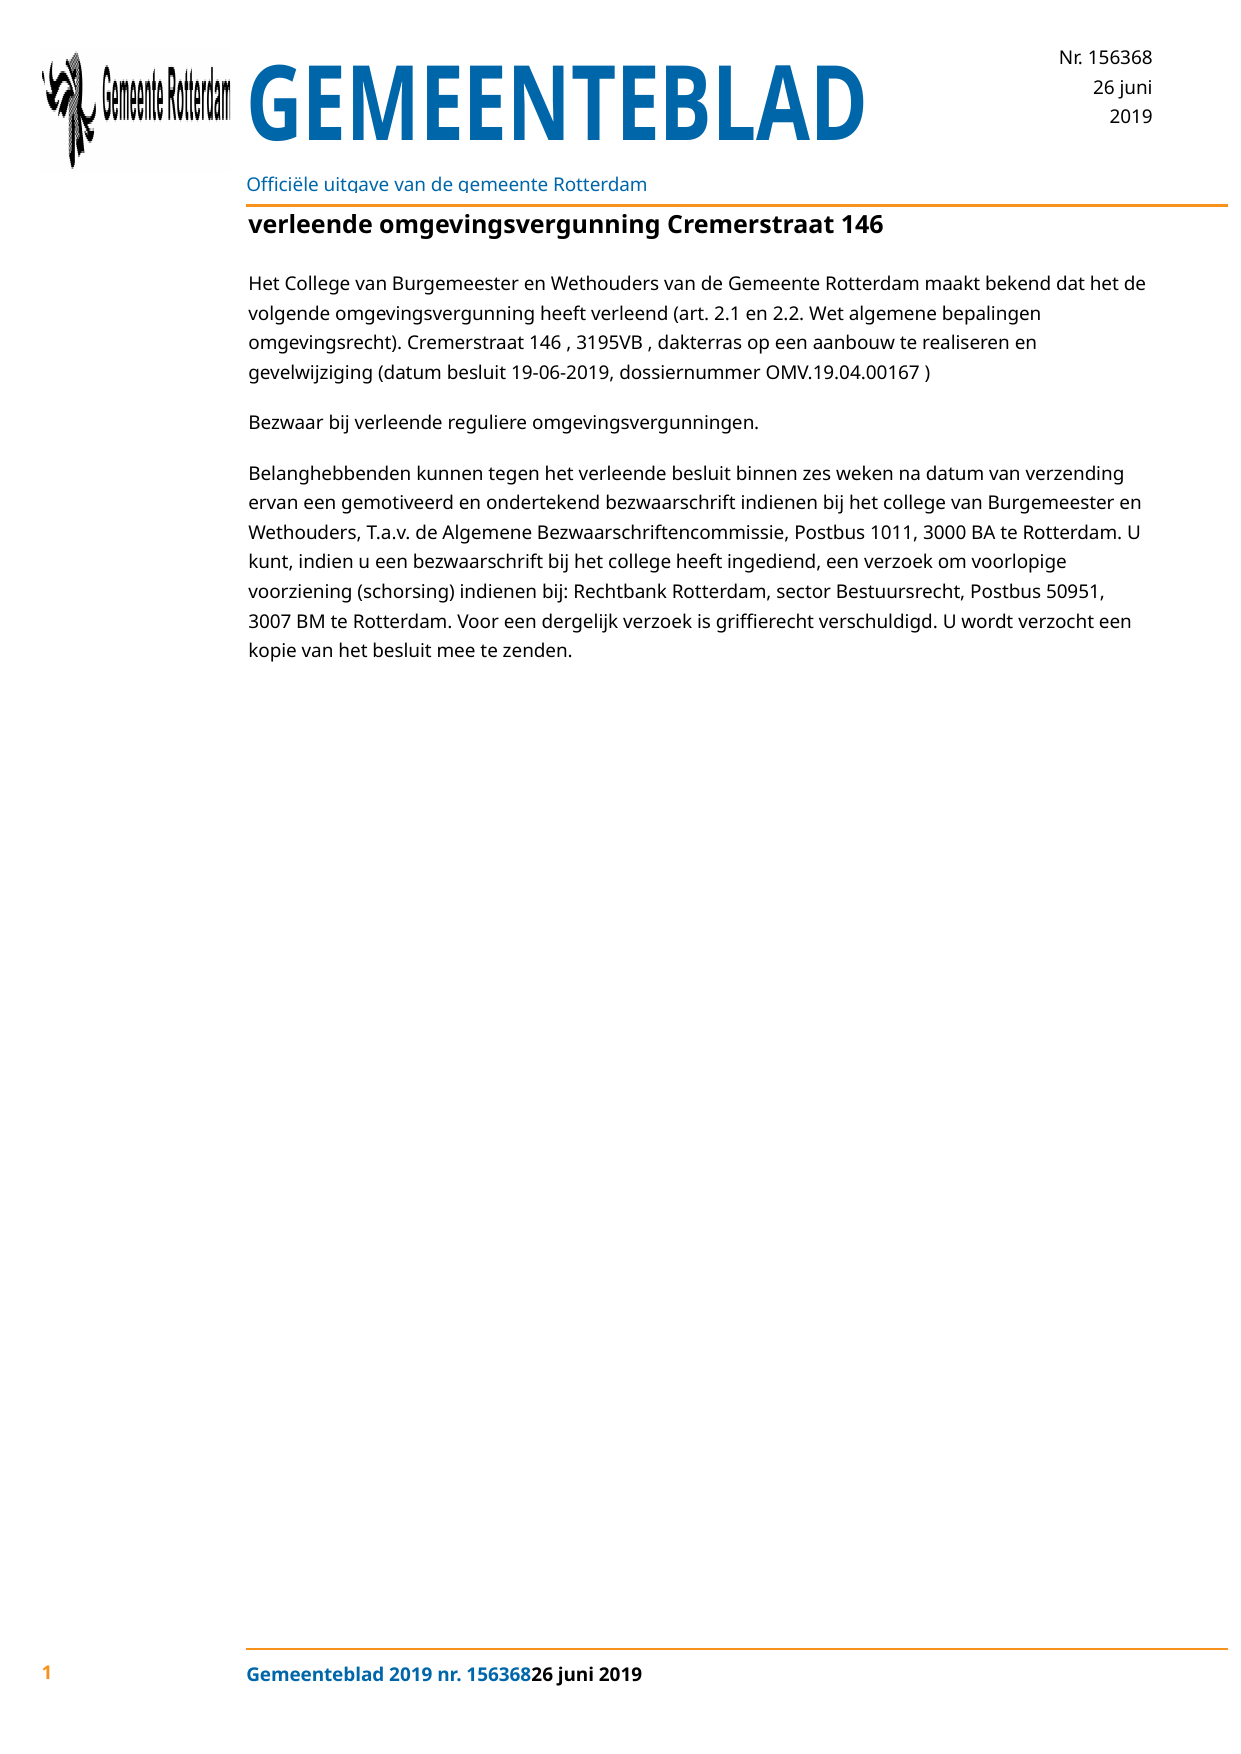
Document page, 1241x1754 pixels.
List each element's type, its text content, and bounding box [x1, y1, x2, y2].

text Belanghebbenden kunnen tegen het verleende besluit binnen zes weken na datum van verzending ervan een gemotiveerd en ondertekend bezwaarschrift indienen bij het college van Burgemeester en Wethouders, T.a.v. de Algemene Bezwaarschriftencommissie, Postbus 1011, 3000 BA te Rotterdam. U kunt, indien u een bezwaarschrift bij het college heeft ingediend, een verzoek om voorlopige voorziening (schorsing) indienen bij: Rechtbank Rotterdam, sector Bestuursrecht, Postbus 50951, 3007 BM te Rotterdam. Voor een dergelijk verzoek is griffierecht verschuldigd. U wordt verzocht een kopie van het besluit mee te zenden. [248, 460, 1152, 663]
text verleende omgevingsvergunning Cremerstraat 146 [248, 207, 1152, 241]
text Bezwaar bij verleende reguliere omgevingsvergunningen. [248, 409, 1152, 435]
picture [41, 47, 231, 172]
text Het College van Burgemeester en Wethouders van de Gemeente Rotterdam maakt bekend dat het de volgende omgevingsvergunning heeft verleend (art. 2.1 en 2.2. Wet algemene bepalingen omgevingsrecht). Cremerstraat 146 , 3195VB , dakterras op een aanbouw te realiseren en gevelwijziging (datum besluit 19-06-2019, dossiernummer OMV.19.04.00167 ) [248, 270, 1152, 385]
